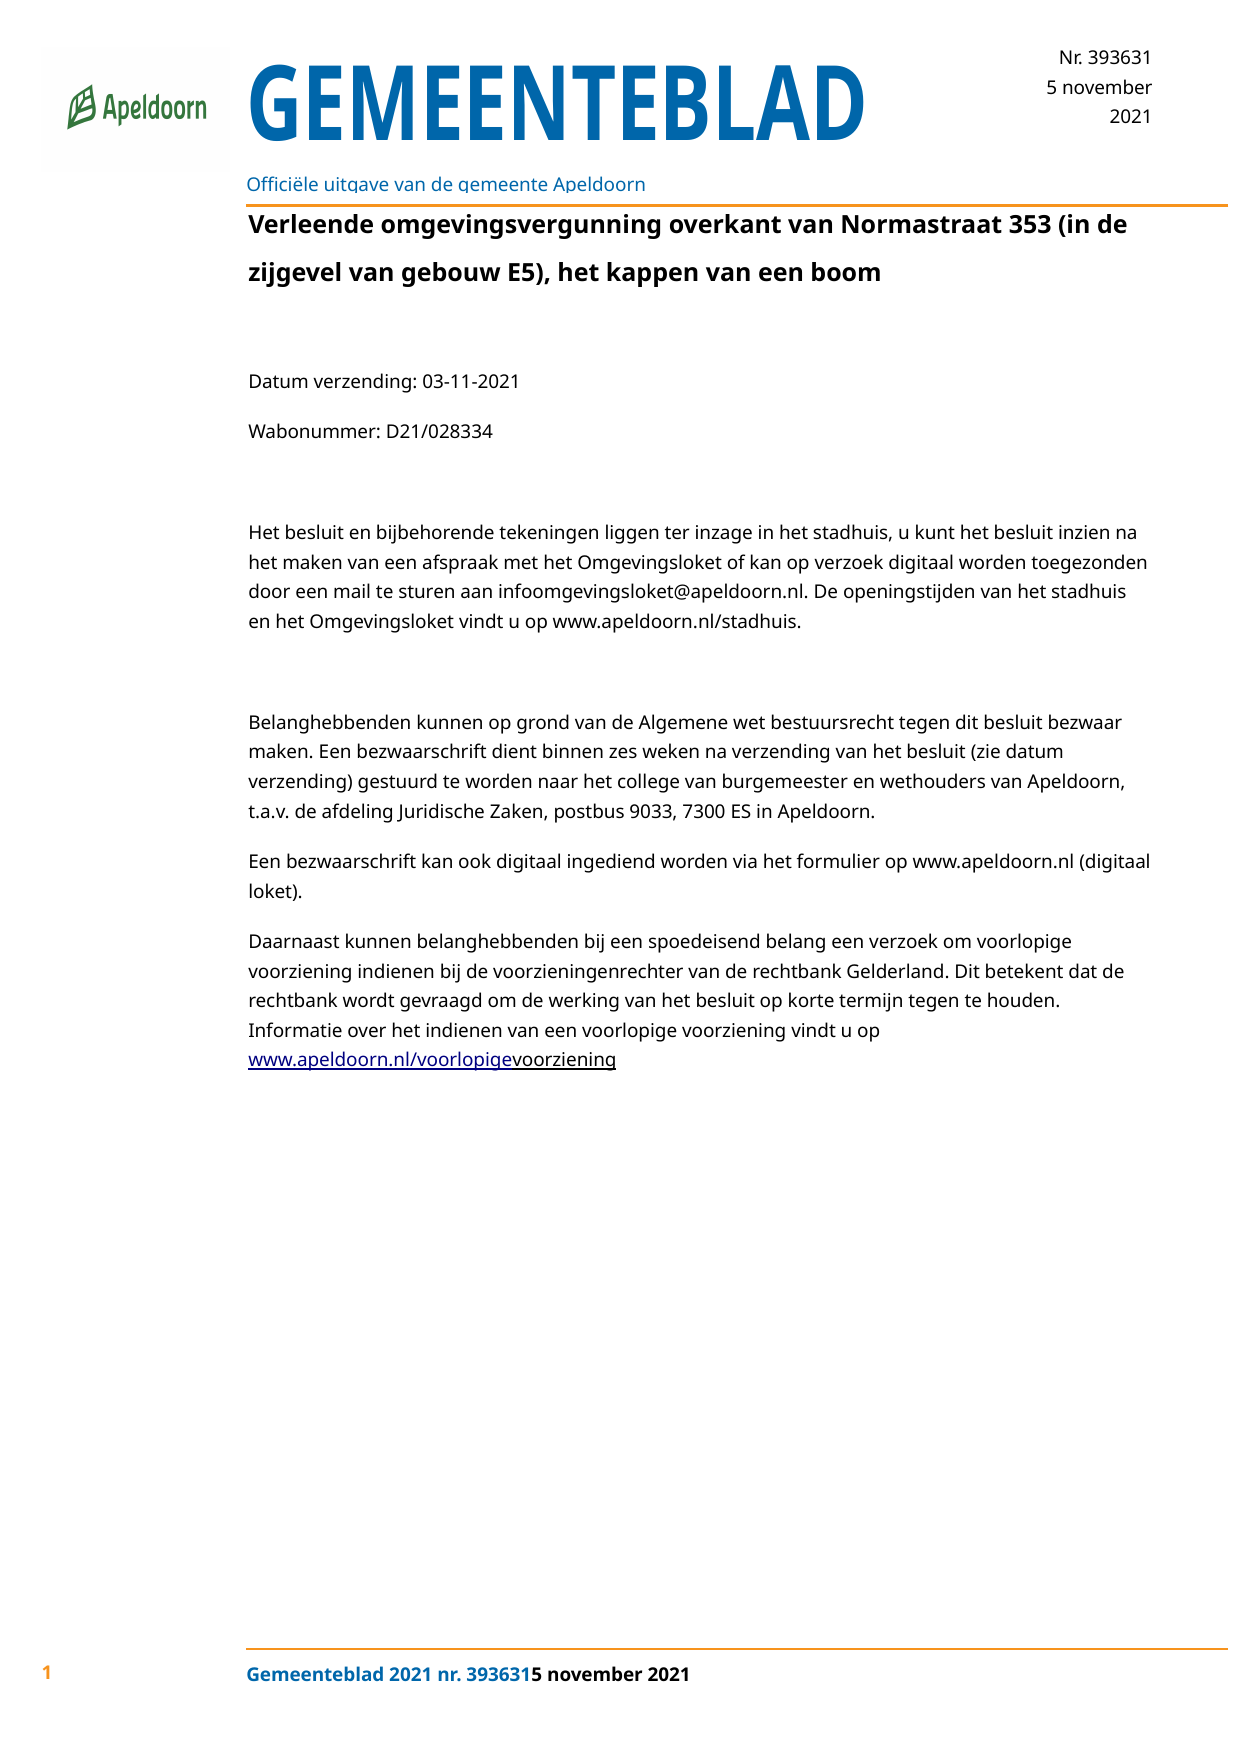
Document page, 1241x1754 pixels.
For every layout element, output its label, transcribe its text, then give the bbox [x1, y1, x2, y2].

text Belanghebbenden kunnen op grond van de Algemene wet bestuursrecht tegen dit besluit bezwaar maken. Een bezwaarschrift dient binnen zes weken na verzending van het besluit (zie datum verzending) gestuurd te worden naar het college van burgemeester en wethouders van Apeldoorn, t.a.v. de afdeling Juridische Zaken, postbus 9033, 7300 ES in Apeldoorn. [248, 709, 1152, 824]
text Verleende omgevingsvergunning overkant van Normastraat 353 (in de zijgevel van gebouw E5), het kappen van een boom [248, 207, 1152, 288]
text Een bezwaarschrift kan ook digitaal ingediend worden via het formulier op www.apeldoorn.nl (digitaal loket). [248, 848, 1152, 904]
text Daarnaast kunnen belanghebbenden bij een spoedeisend belang een verzoek om voorlopige voorziening indienen bij de voorzieningenrechter van de rechtbank Gelderland. Dit betekent dat de rechtbank wordt gevraagd om de werking van het besluit op korte termijn tegen te houden. Informatie over het indienen van een voorlopige voorziening vindt u op www.apeldoorn.nl/voorlopigevoorziening [248, 928, 1152, 1072]
picture [41, 47, 231, 172]
text Het besluit en bijbehorende tekeningen liggen ter inzage in het stadhuis, u kunt het besluit inzien na het maken van een afspraak met het Omgevingsloket of kan op verzoek digitaal worden toegezonden door een mail te sturen aan infoomgevingsloket@apeldoorn.nl. De openingstijden van het stadhuis en het Omgevingsloket vindt u op www.apeldoorn.nl/stadhuis. [248, 519, 1152, 634]
text Wabonummer: D21/028334 [248, 419, 1152, 444]
text Datum verzending: 03-11-2021 [248, 368, 1152, 394]
